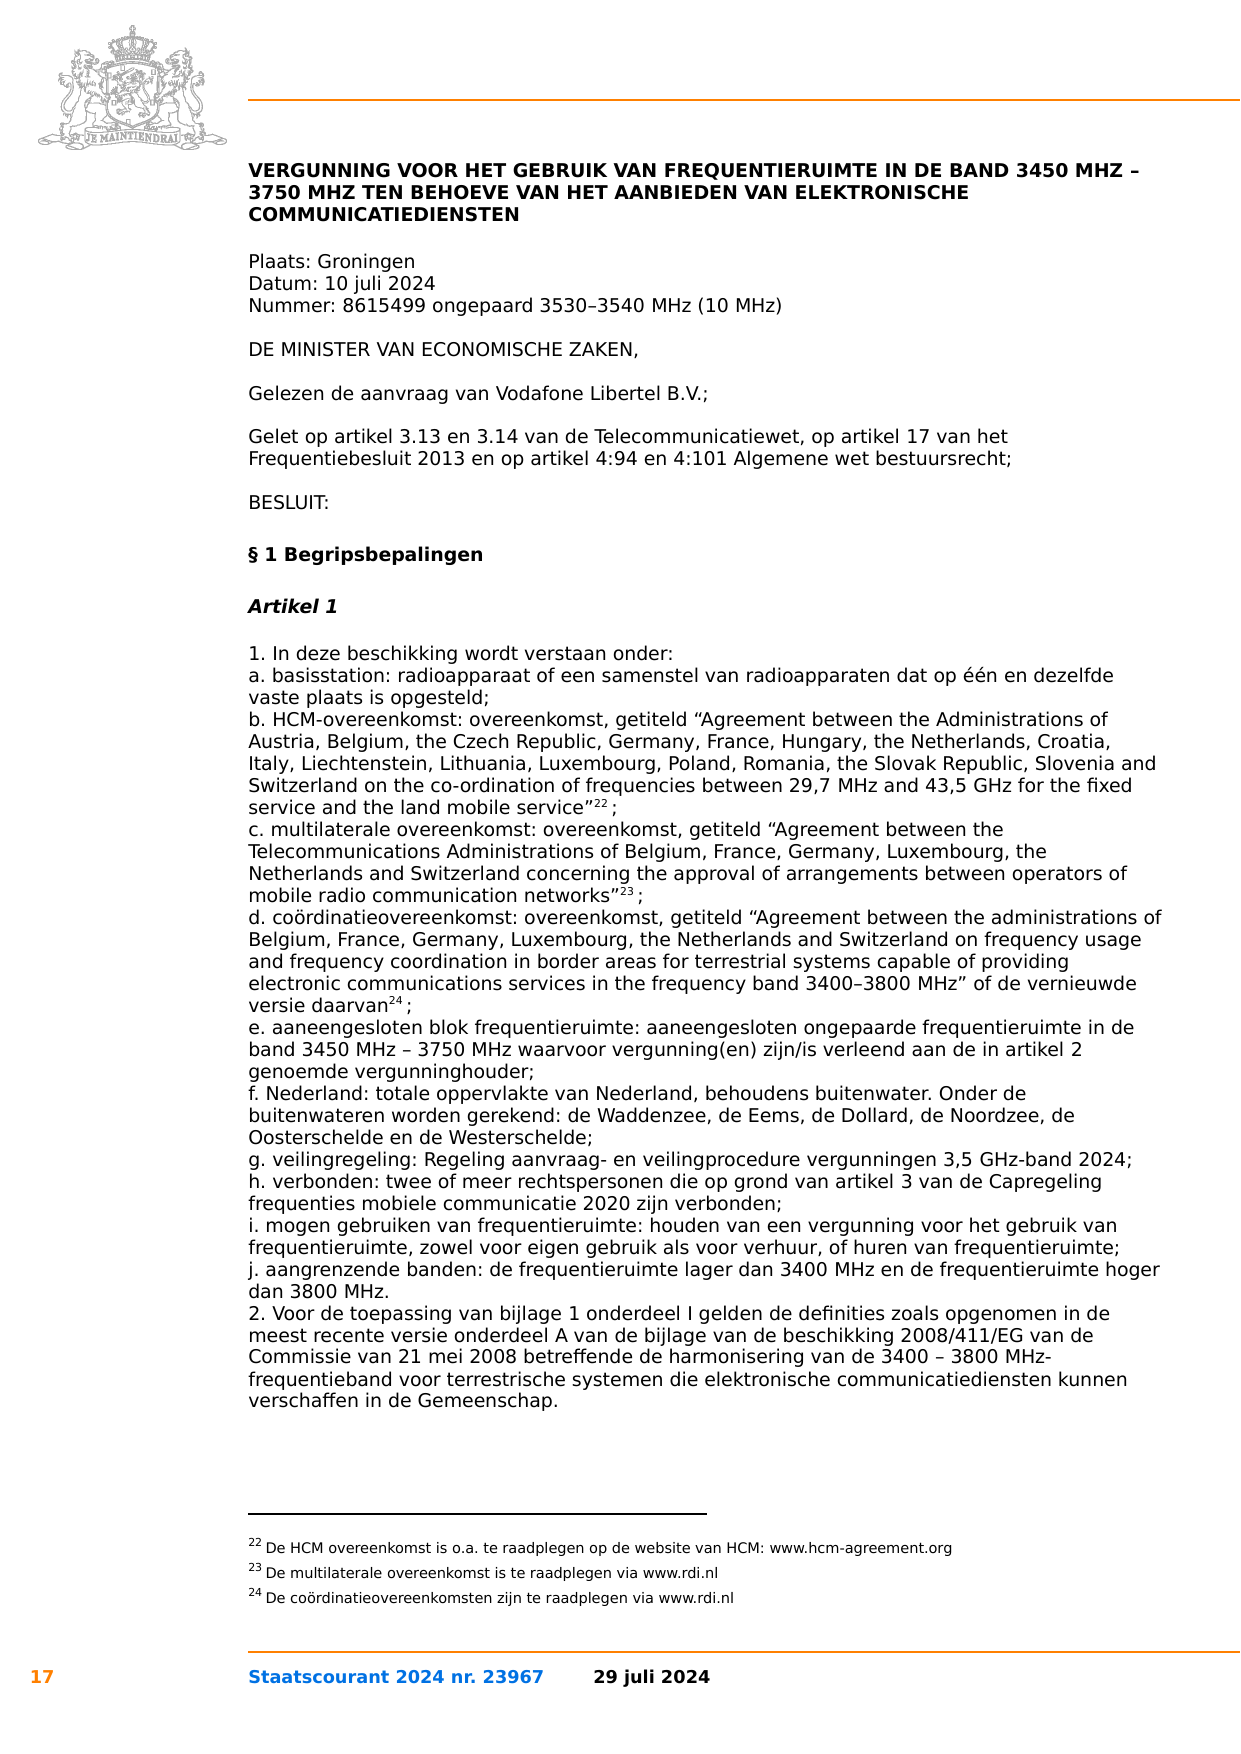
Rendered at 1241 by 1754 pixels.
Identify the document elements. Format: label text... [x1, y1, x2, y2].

text h. verbonden: twee of meer rechtspersonen die op grond van artikel 3 van de Capregeling frequenties mobiele communicatie 2020 zijn verbonden; [248, 1171, 1163, 1214]
text Gelet op artikel 3.13 en 3.14 van de Telecommunicatiewet, op artikel 17 van het Frequentiebesluit 2013 en op artikel 4:94 en 4:101 Algemene wet bestuursrecht; [248, 426, 1163, 470]
text g. veilingregeling: Regeling aanvraag- en veilingprocedure vergunningen 3,5 GHz-band 2024; [248, 1149, 1163, 1171]
text j. aangrenzende banden: de frequentieruimte lager dan 3400 MHz en de frequentieruimte hoger dan 3800 MHz. [248, 1258, 1163, 1302]
text e. aaneengesloten blok frequentieruimte: aaneengesloten ongepaarde frequentieruimte in de band 3450 MHz – 3750 MHz waarvoor vergunning(en) zijn/is verleend aan de in artikel 2 genoemde vergunninghouder; [248, 1017, 1163, 1083]
text De multilaterale overeenkomst is te raadplegen via www.rdi.nl [248, 1561, 1163, 1583]
subtitle § 1 Begripsbepalingen [248, 544, 1163, 566]
text 1. In deze beschikking wordt verstaan onder: [248, 643, 1163, 665]
text f. Nederland: totale oppervlakte van Nederland, behoudens buitenwater. Onder de buitenwateren worden gerekend: de Waddenzee, de Eems, de Dollard, de Noordzee, de Oosterschelde en de Westerschelde; [248, 1083, 1163, 1149]
text d. coördinatieovereenkomst: overeenkomst, getiteld “Agreement between the administrations of Belgium, France, Germany, Luxembourg, the Netherlands and Switzerland on frequency usage and frequency coordination in border areas for terrestrial systems capable of providing electronic communications services in the frequency band 3400–3800 MHz” of de vernieuwde versie daarvan; [248, 907, 1163, 1017]
text De HCM overeenkomst is o.a. te raadplegen op de website van HCM: www.hcm-agreement.org [248, 1536, 1163, 1558]
text BESLUIT: [248, 492, 1163, 514]
text Gelezen de aanvraag van Vodafone Libertel B.V.; [248, 382, 1163, 404]
text Datum: 10 juli 2024 [248, 273, 1163, 295]
text a. basisstation: radioapparaat of een samenstel van radioapparaten dat op één en dezelfde vaste plaats is opgesteld; [248, 665, 1163, 709]
subtitle VERGUNNING VOOR HET GEBRUIK VAN FREQUENTIERUIMTE IN DE BAND 3450 MHZ – 3750 MHZ TEN BEHOEVE VAN HET AANBIEDEN VAN ELEKTRONISCHE COMMUNICATIEDIENSTEN [248, 160, 1163, 226]
picture [38, 25, 227, 150]
text c. multilaterale overeenkomst: overeenkomst, getiteld “Agreement between the Telecommunications Administrations of Belgium, France, Germany, Luxembourg, the Netherlands and Switzerland concerning the approval of arrangements between operators of mobile radio communication networks”; [248, 819, 1163, 907]
text Nummer: 8615499 ongepaard 3530–3540 MHz (10 MHz) [248, 295, 1163, 317]
text DE MINISTER VAN ECONOMISCHE ZAKEN, [248, 339, 1163, 361]
text b. HCM-overeenkomst: overeenkomst, getiteld “Agreement between the Administrations of Austria, Belgium, the Czech Republic, Germany, France, Hungary, the Netherlands, Croatia, Italy, Liechtenstein, Lithuania, Luxembourg, Poland, Romania, the Slovak Republic, Slovenia and Switzerland on the co-ordination of frequencies between 29,7 MHz and 43,5 GHz for the fixed service and the land mobile service”; [248, 709, 1163, 819]
subtitle Artikel 1 [248, 596, 1163, 618]
text i. mogen gebruiken van frequentieruimte: houden van een vergunning voor het gebruik van frequentieruimte, zowel voor eigen gebruik als voor verhuur, of huren van frequentieruimte; [248, 1214, 1163, 1258]
text 2. Voor de toepassing van bijlage 1 onderdeel I gelden de definities zoals opgenomen in de meest recente versie onderdeel A van de bijlage van de beschikking 2008/411/EG van de Commissie van 21 mei 2008 betreffende de harmonisering van de 3400 – 3800 MHz-frequentieband voor terrestrische systemen die elektronische communicatiediensten kunnen verschaffen in de Gemeenschap. [248, 1302, 1163, 1412]
text Plaats: Groningen [248, 251, 1163, 273]
text De coördinatieovereenkomsten zijn te raadplegen via www.rdi.nl [248, 1586, 1163, 1608]
